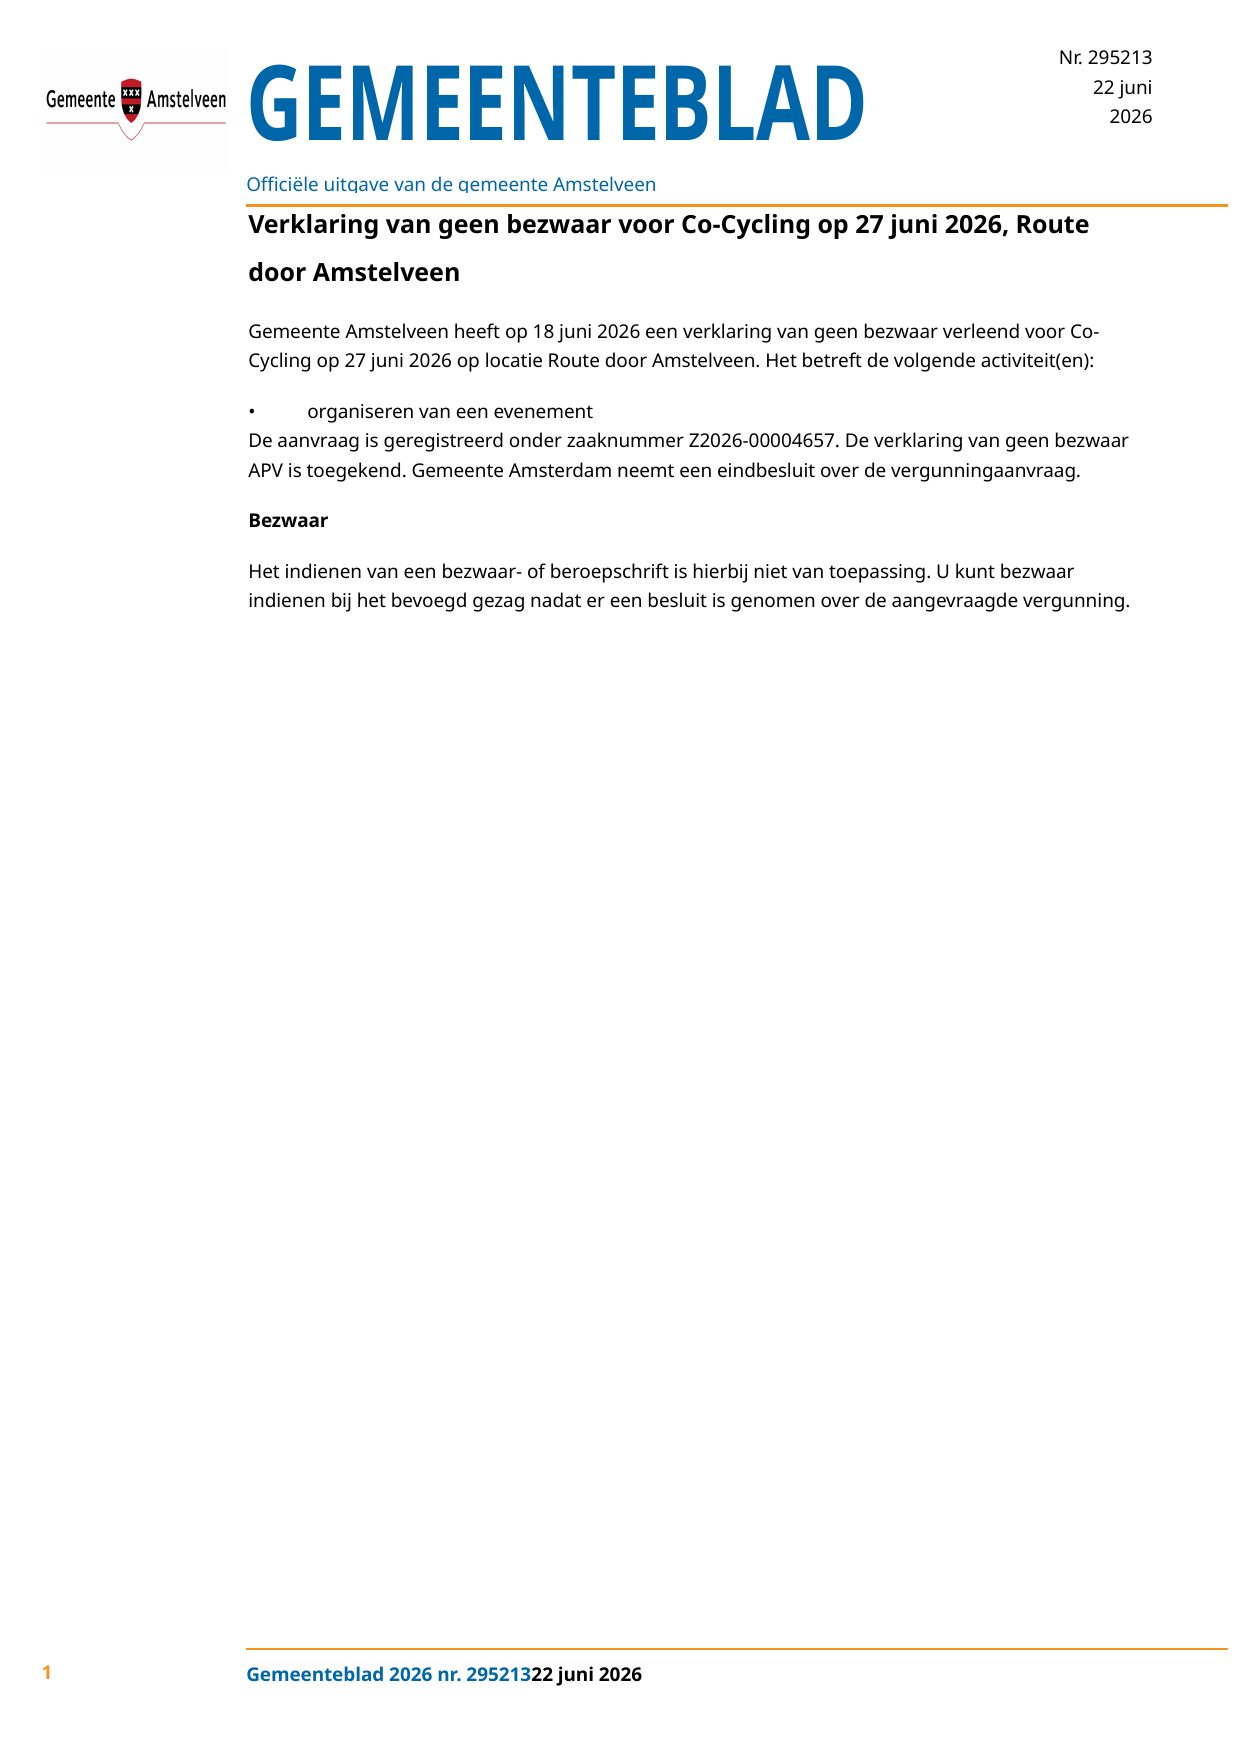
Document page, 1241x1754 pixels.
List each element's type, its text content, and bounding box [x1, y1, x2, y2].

text Gemeente Amstelveen heeft op 18 juni 2026 een verklaring van geen bezwaar verleend voor Co-Cycling op 27 juni 2026 op locatie Route door Amstelveen. Het betreft de volgende activiteit(en): [248, 318, 1152, 373]
text Het indienen van een bezwaar- of beroepschrift is hierbij niet van toepassing. U kunt bezwaar indienen bij het bevoegd gezag nadat er een besluit is genomen over de aangevraagde vergunning. [248, 558, 1152, 613]
text Bezwaar [248, 507, 1152, 533]
list organiseren van een evenement [248, 398, 1152, 424]
picture [41, 47, 231, 172]
text Verklaring van geen bezwaar voor Co-Cycling op 27 juni 2026, Route door Amstelveen [248, 207, 1152, 288]
text De aanvraag is geregistreerd onder zaaknummer Z2026-00004657. De verklaring van geen bezwaar APV is toegekend. Gemeente Amsterdam neemt een eindbesluit over de vergunningaanvraag. [248, 427, 1152, 483]
